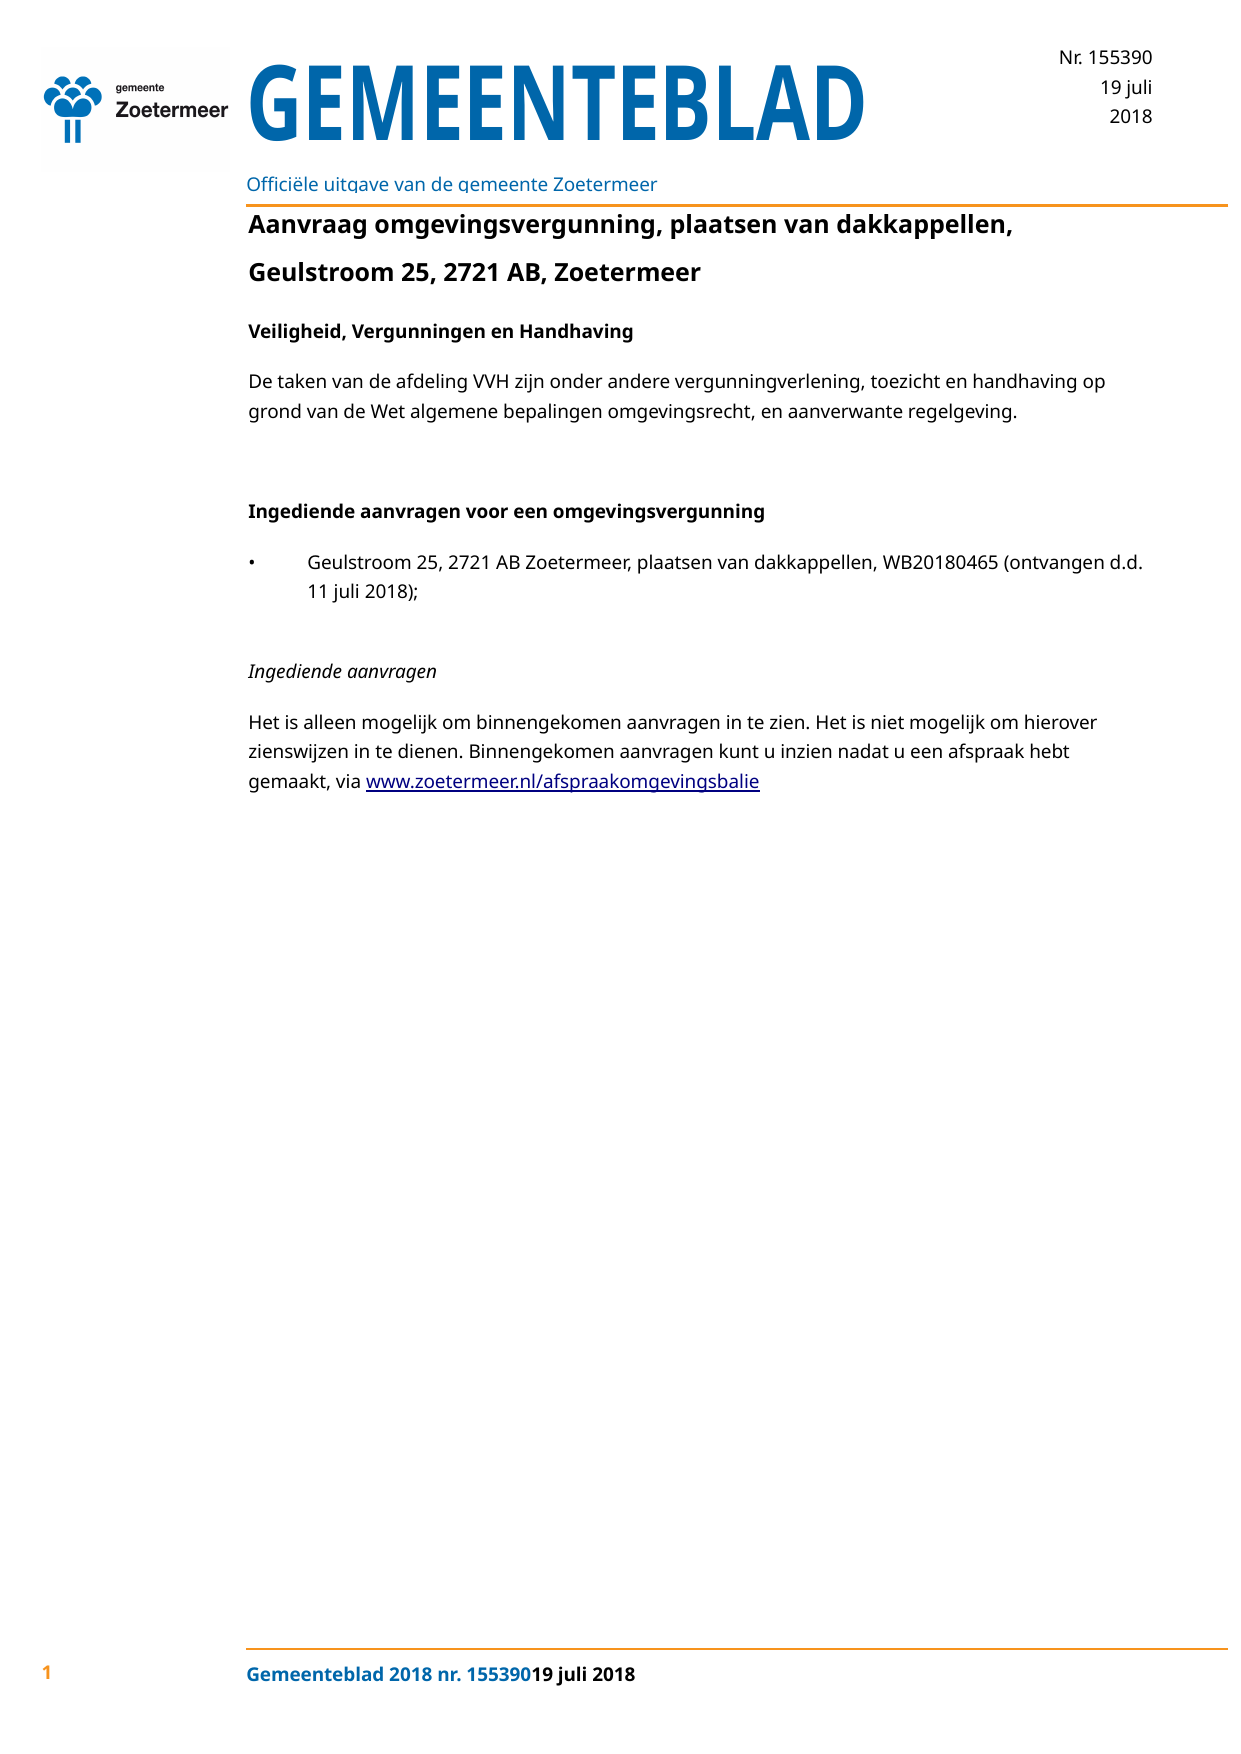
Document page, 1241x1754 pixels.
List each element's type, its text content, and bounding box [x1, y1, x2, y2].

text Veiligheid, Vergunningen en Handhaving [248, 318, 1152, 344]
text Aanvraag omgevingsvergunning, plaatsen van dakkappellen, Geulstroom 25, 2721 AB, Zoetermeer [248, 207, 1152, 288]
text De taken van de afdeling VVH zijn onder andere vergunningverlening, toezicht en handhaving op grond van de Wet algemene bepalingen omgevingsrecht, en aanverwante regelgeving. [248, 368, 1152, 424]
text Het is alleen mogelijk om binnengekomen aanvragen in te zien. Het is niet mogelijk om hierover zienswijzen in te dienen. Binnengekomen aanvragen kunt u inzien nadat u een afspraak hebt gemaakt, via www.zoetermeer.nl/afspraakomgevingsbalie [248, 709, 1152, 794]
picture [41, 47, 231, 172]
text Ingediende aanvragen voor een omgevingsvergunning [248, 499, 1152, 524]
list Geulstroom 25, 2721 AB Zoetermeer, plaatsen van dakkappellen, WB20180465 (ontvangen d.d. 11 juli 2018); [248, 549, 1152, 604]
text Ingediende aanvragen [248, 659, 1152, 684]
